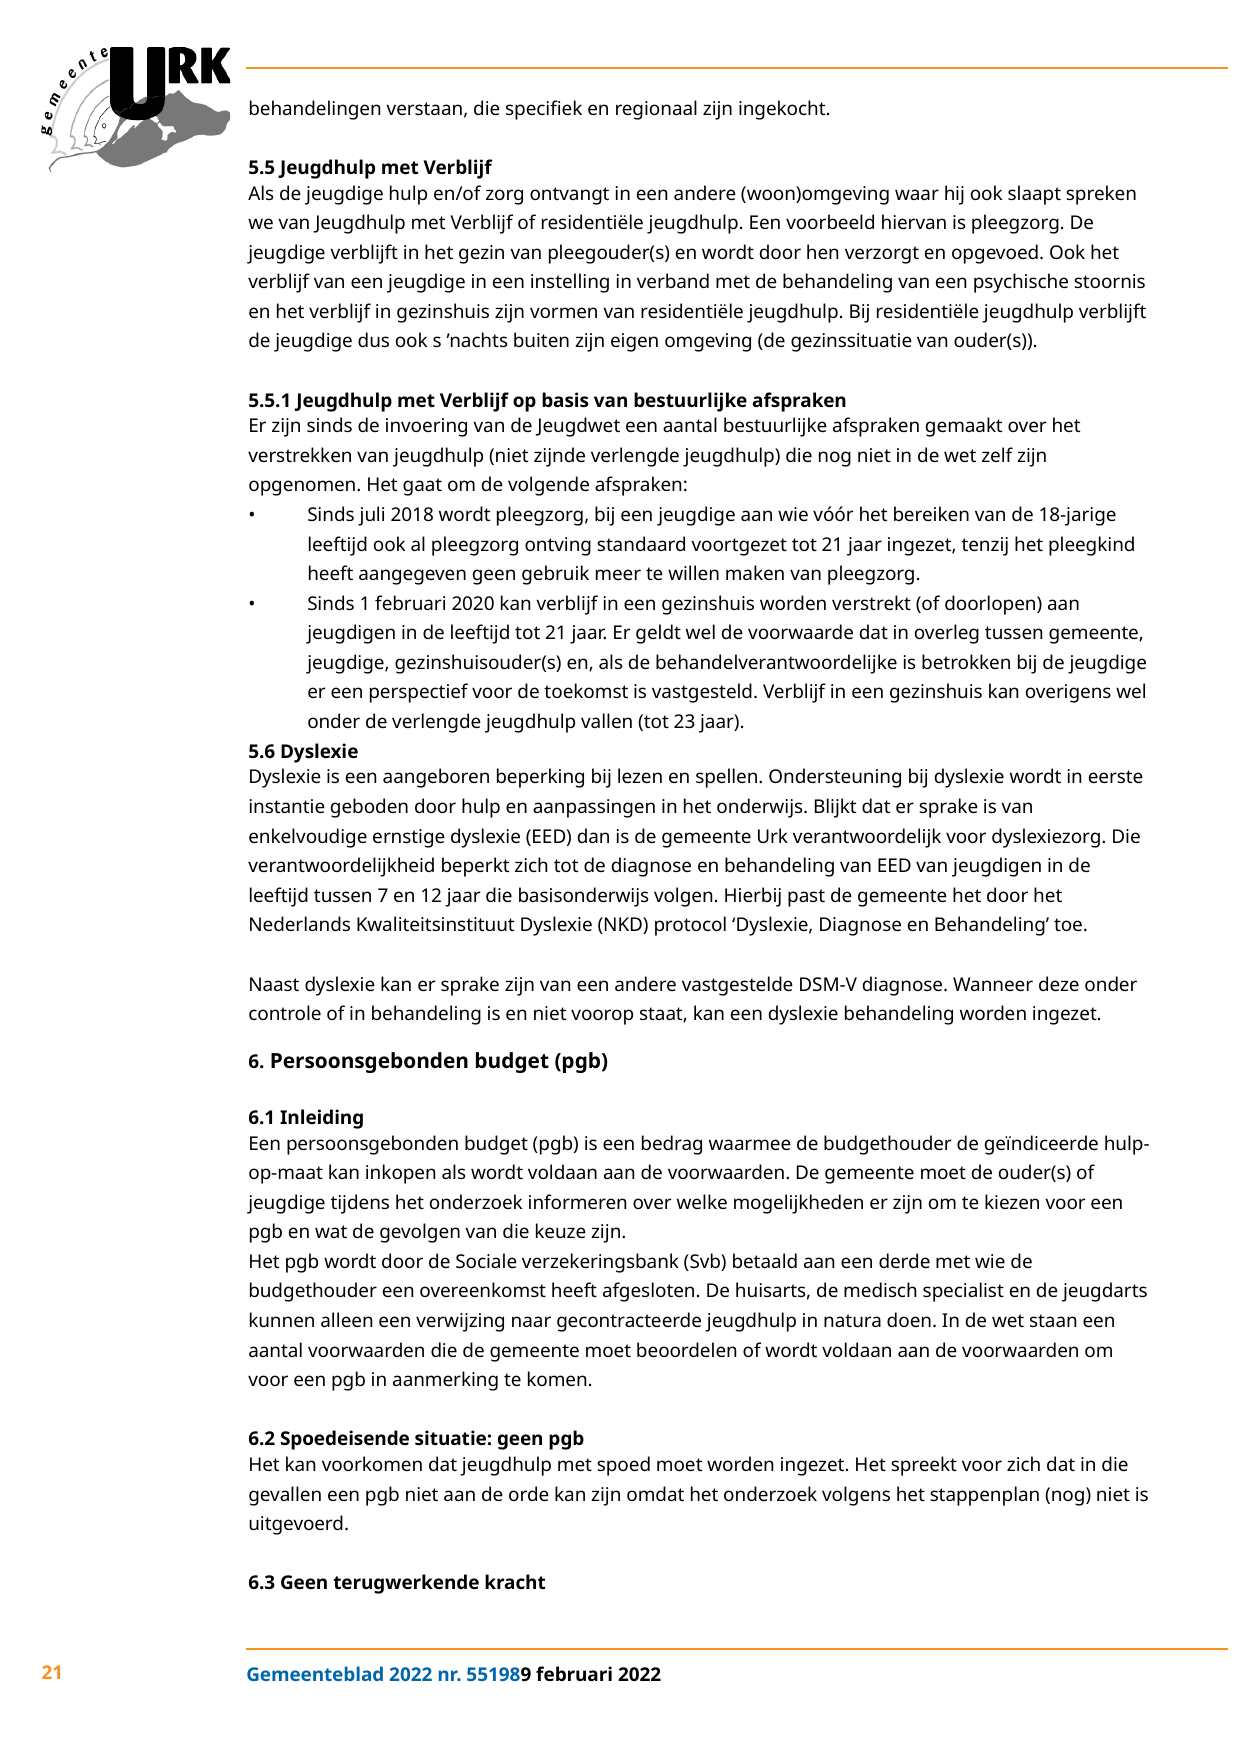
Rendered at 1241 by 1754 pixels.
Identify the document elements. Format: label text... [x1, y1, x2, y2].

text Een persoonsgebonden budget (pgb) is een bedrag waarmee de budgethouder de geïndiceerde hulp-op-maat kan inkopen als wordt voldaan aan de voorwaarden. De gemeente moet de ouder(s) of jeugdige tijdens het onderzoek informeren over welke mogelijkheden er zijn om te kiezen voor een pgb en wat de gevolgen van die keuze zijn. [248, 1130, 1152, 1244]
text 6.3 Geen terugwerkende kracht [248, 1569, 1152, 1595]
text Er zijn sinds de invoering van de Jeugdwet een aantal bestuurlijke afspraken gemaakt over het verstrekken van jeugdhulp (niet zijnde verlengde jeugdhulp) die nog niet in de wet zelf zijn opgenomen. Het gaat om de volgende afspraken: [248, 412, 1152, 497]
list Sinds 1 februari 2020 kan verblijf in een gezinshuis worden verstrekt (of doorlopen) aan jeugdigen in de leeftijd tot 21 jaar. Er geldt wel de voorwaarde dat in overleg tussen gemeente, jeugdige, gezinshuisouder(s) en, als de behandelverantwoordelijke is betrokken bij de jeugdige er een perspectief voor de toekomst is vastgesteld. Verblijf in een gezinshuis kan overigens wel onder de verlengde jeugdhulp vallen (tot 23 jaar). [248, 590, 1152, 734]
text Dyslexie is een aangeboren beperking bij lezen en spellen. Ondersteuning bij dyslexie wordt in eerste instantie geboden door hulp en aanpassingen in het onderwijs. Blijkt dat er sprake is van enkelvoudige ernstige dyslexie (EED) dan is de gemeente Urk verantwoordelijk voor dyslexiezorg. Die verantwoordelijkheid beperkt zich tot de diagnose en behandeling van EED van jeugdigen in de leeftijd tussen 7 en 12 jaar die basisonderwijs volgen. Hierbij past de gemeente het door het Nederlands Kwaliteitsinstituut Dyslexie (NKD) protocol ‘Dyslexie, Diagnose en Behandeling’ toe. [248, 764, 1152, 937]
picture [41, 47, 231, 172]
text Het pgb wordt door de Sociale verzekeringsbank (Svb) betaald aan een derde met wie de budgethouder een overeenkomst heeft afgesloten. De huisarts, de medisch specialist en de jeugdarts kunnen alleen een verwijzing naar gecontracteerde jeugdhulp in natura doen. In de wet staan een aantal voorwaarden die de gemeente moet beoordelen of wordt voldaan aan de voorwaarden om voor een pgb in aanmerking te komen. [248, 1248, 1152, 1392]
text 6.2 Spoedeisende situatie: geen pgb [248, 1426, 1152, 1451]
text 6. Persoonsgebonden budget (pgb) [248, 1046, 1152, 1074]
text Het kan voorkomen dat jeugdhulp met spoed moet worden ingezet. Het spreekt voor zich dat in die gevallen een pgb niet aan de orde kan zijn omdat het onderzoek volgens het stappenplan (nog) niet is uitgevoerd. [248, 1451, 1152, 1536]
text 5.5 Jeugdhulp met Verblijf [248, 154, 1152, 180]
text Naast dyslexie kan er sprake zijn van een andere vastgestelde DSM-V diagnose. Wanneer deze onder controle of in behandeling is en niet voorop staat, kan een dyslexie behandeling worden ingezet. [248, 971, 1152, 1026]
text behandelingen verstaan, die specifiek en regionaal zijn ingekocht. [248, 95, 1152, 121]
list Sinds juli 2018 wordt pleegzorg, bij een jeugdige aan wie vóór het bereiken van de 18-jarige leeftijd ook al pleegzorg ontving standaard voortgezet tot 21 jaar ingezet, tenzij het pleegkind heeft aangegeven geen gebruik meer te willen maken van pleegzorg. [248, 501, 1152, 586]
text Als de jeugdige hulp en/of zorg ontvangt in een andere (woon)omgeving waar hij ook slaapt spreken we van Jeugdhulp met Verblijf of residentiële jeugdhulp. Een voorbeeld hiervan is pleegzorg. De jeugdige verblijft in het gezin van pleegouder(s) en wordt door hen verzorgt en opgevoed. Ook het verblijf van een jeugdige in een instelling in verband met de behandeling van een psychische stoornis en het verblijf in gezinshuis zijn vormen van residentiële jeugdhulp. Bij residentiële jeugdhulp verblijft de jeugdige dus ook s ’nachts buiten zijn eigen omgeving (de gezinssituatie van ouder(s)). [248, 180, 1152, 353]
text 5.6 Dyslexie [248, 738, 1152, 764]
text 5.5.1 Jeugdhulp met Verblijf op basis van bestuurlijke afspraken [248, 387, 1152, 412]
text 6.1 Inleiding [248, 1104, 1152, 1130]
